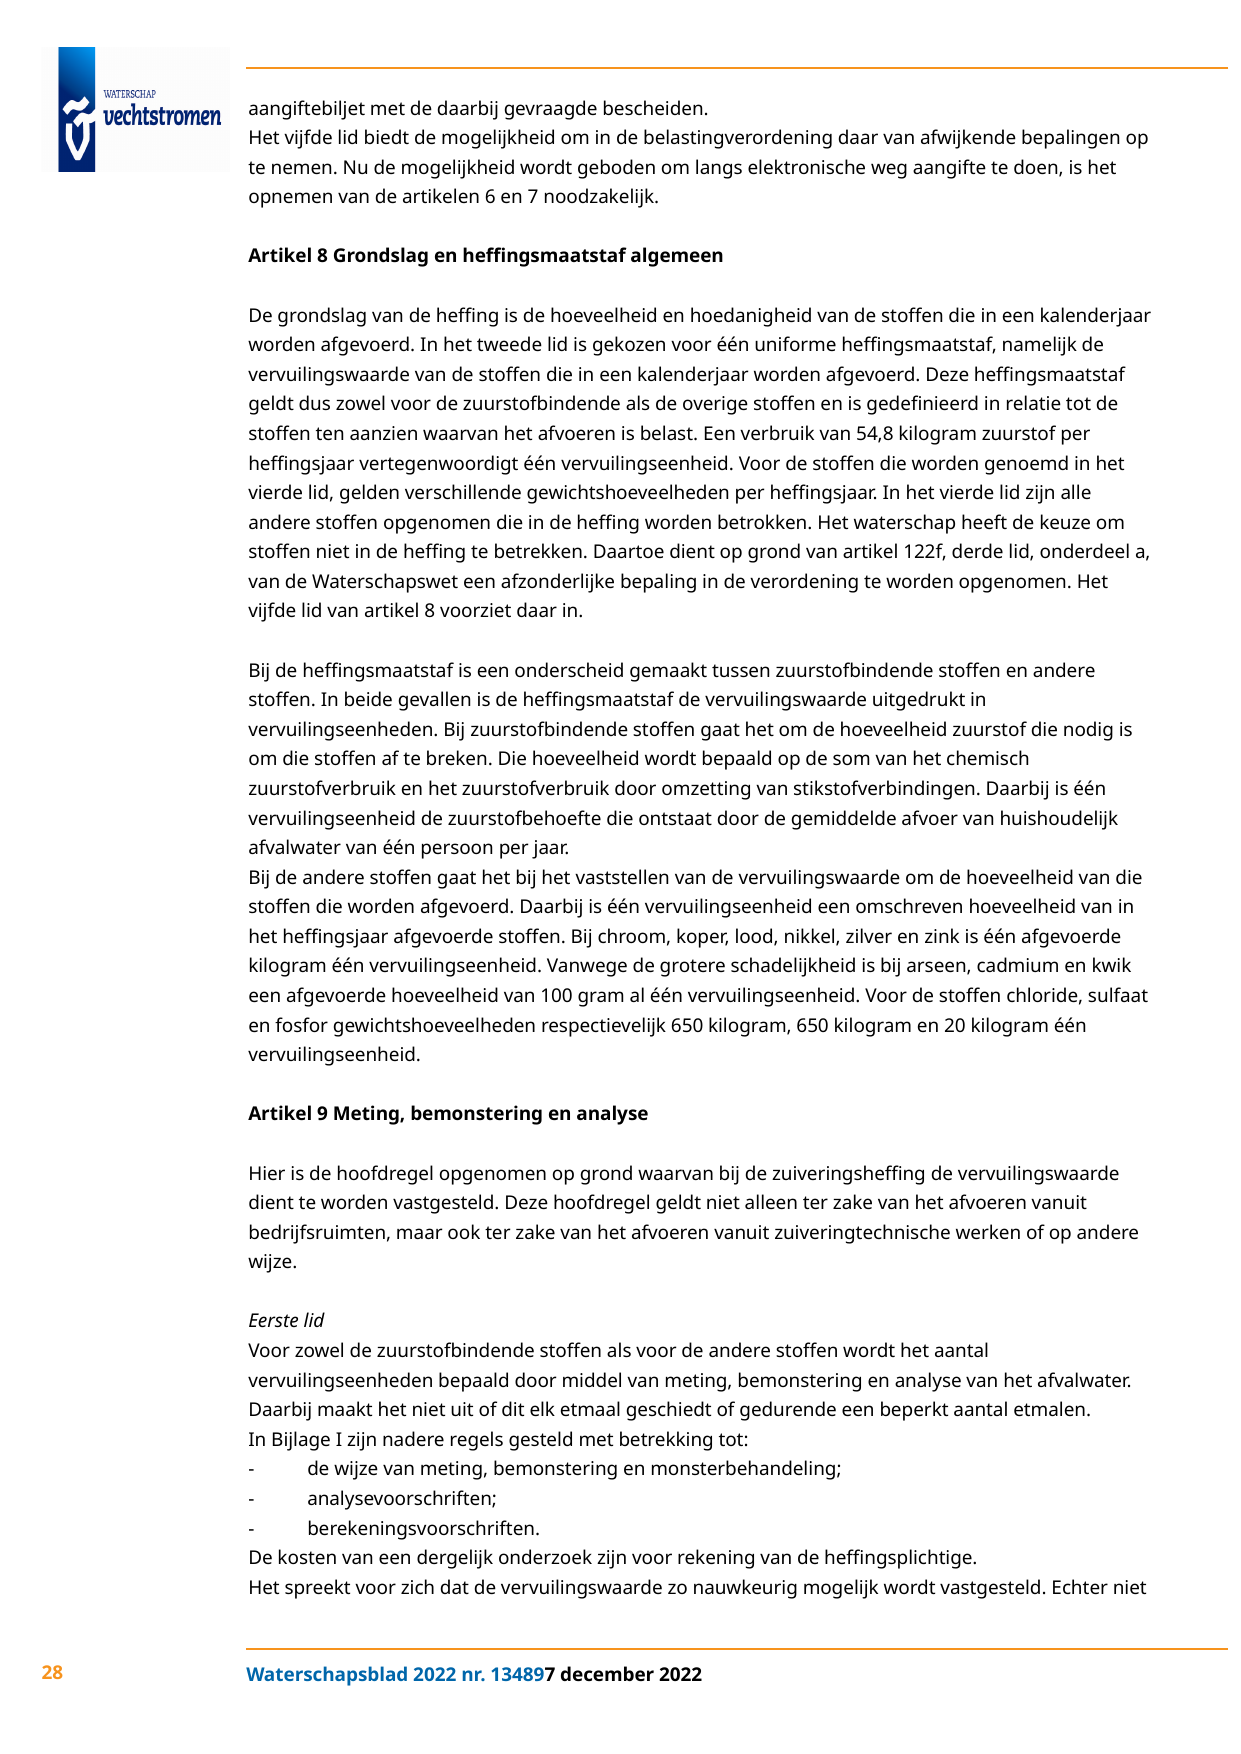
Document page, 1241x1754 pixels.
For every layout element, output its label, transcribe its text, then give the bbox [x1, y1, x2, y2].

list berekeningsvoorschriften. [248, 1515, 1152, 1541]
text Bij de heffingsmaatstaf is een onderscheid gemaakt tussen zuurstofbindende stoffen en andere stoffen. In beide gevallen is de heffingsmaatstaf de vervuilingswaarde uitgedrukt in vervuilingseenheden. Bij zuurstofbindende stoffen gaat het om de hoeveelheid zuurstof die nodig is om die stoffen af te breken. Die hoeveelheid wordt bepaald op de som van het chemisch zuurstofverbruik en het zuurstofverbruik door omzetting van stikstofverbindingen. Daarbij is één vervuilingseenheid de zuurstofbehoefte die ontstaat door de gemiddelde afvoer van huishoudelijk afvalwater van één persoon per jaar. [248, 657, 1152, 860]
picture [41, 47, 231, 172]
text Hier is de hoofdregel opgenomen op grond waarvan bij de zuiveringsheffing de vervuilingswaarde dient te worden vastgesteld. Deze hoofdregel geldt niet alleen ter zake van het afvoeren vanuit bedrijfsruimten, maar ook ter zake van het afvoeren vanuit zuiveringtechnische werken of op andere wijze. [248, 1160, 1152, 1274]
text Artikel 9 Meting, bemonstering en analyse [248, 1101, 1152, 1126]
list de wijze van meting, bemonstering en monsterbehandeling; [248, 1456, 1152, 1481]
text De kosten van een dergelijk onderzoek zijn voor rekening van de heffingsplichtige. [248, 1544, 1152, 1570]
text Het vijfde lid biedt de mogelijkheid om in de belastingverordening daar van afwijkende bepalingen op te nemen. Nu de mogelijkheid wordt geboden om langs elektronische weg aangifte te doen, is het opnemen van de artikelen 6 en 7 noodzakelijk. [248, 124, 1152, 209]
text Bij de andere stoffen gaat het bij het vaststellen van de vervuilingswaarde om de hoeveelheid van die stoffen die worden afgevoerd. Daarbij is één vervuilingseenheid een omschreven hoeveelheid van in het heffingsjaar afgevoerde stoffen. Bij chroom, koper, lood, nikkel, zilver en zink is één afgevoerde kilogram één vervuilingseenheid. Vanwege de grotere schadelijkheid is bij arseen, cadmium en kwik een afgevoerde hoeveelheid van 100 gram al één vervuilingseenheid. Voor de stoffen chloride, sulfaat en fosfor gewichtshoeveelheden respectievelijk 650 kilogram, 650 kilogram en 20 kilogram één vervuilingseenheid. [248, 864, 1152, 1067]
text Voor zowel de zuurstofbindende stoffen als voor de andere stoffen wordt het aantal vervuilingseenheden bepaald door middel van meting, bemonstering en analyse van het afvalwater. Daarbij maakt het niet uit of dit elk etmaal geschiedt of gedurende een beperkt aantal etmalen. [248, 1337, 1152, 1422]
text Artikel 8 Grondslag en heffingsmaatstaf algemeen [248, 243, 1152, 268]
text Eerste lid [248, 1308, 1152, 1333]
list analysevoorschriften; [248, 1485, 1152, 1511]
text De grondslag van de heffing is de hoeveelheid en hoedanigheid van de stoffen die in een kalenderjaar worden afgevoerd. In het tweede lid is gekozen voor één uniforme heffingsmaatstaf, namelijk de vervuilingswaarde van de stoffen die in een kalenderjaar worden afgevoerd. Deze heffingsmaatstaf geldt dus zowel voor de zuurstofbindende als de overige stoffen en is gedefinieerd in relatie tot de stoffen ten aanzien waarvan het afvoeren is belast. Een verbruik van 54,8 kilogram zuurstof per heffingsjaar vertegenwoordigt één vervuilingseenheid. Voor de stoffen die worden genoemd in het vierde lid, gelden verschillende gewichtshoeveelheden per heffingsjaar. In het vierde lid zijn alle andere stoffen opgenomen die in de heffing worden betrokken. Het waterschap heeft de keuze om stoffen niet in de heffing te betrekken. Daartoe dient op grond van artikel 122f, derde lid, onderdeel a, van de Waterschapswet een afzonderlijke bepaling in de verordening te worden opgenomen. Het vijfde lid van artikel 8 voorziet daar in. [248, 302, 1152, 623]
text In Bijlage I zijn nadere regels gesteld met betrekking tot: [248, 1426, 1152, 1452]
text Het spreekt voor zich dat de vervuilingswaarde zo nauwkeurig mogelijk wordt vastgesteld. Echter niet [248, 1574, 1152, 1600]
text aangiftebiljet met de daarbij gevraagde bescheiden. [248, 95, 1152, 121]
